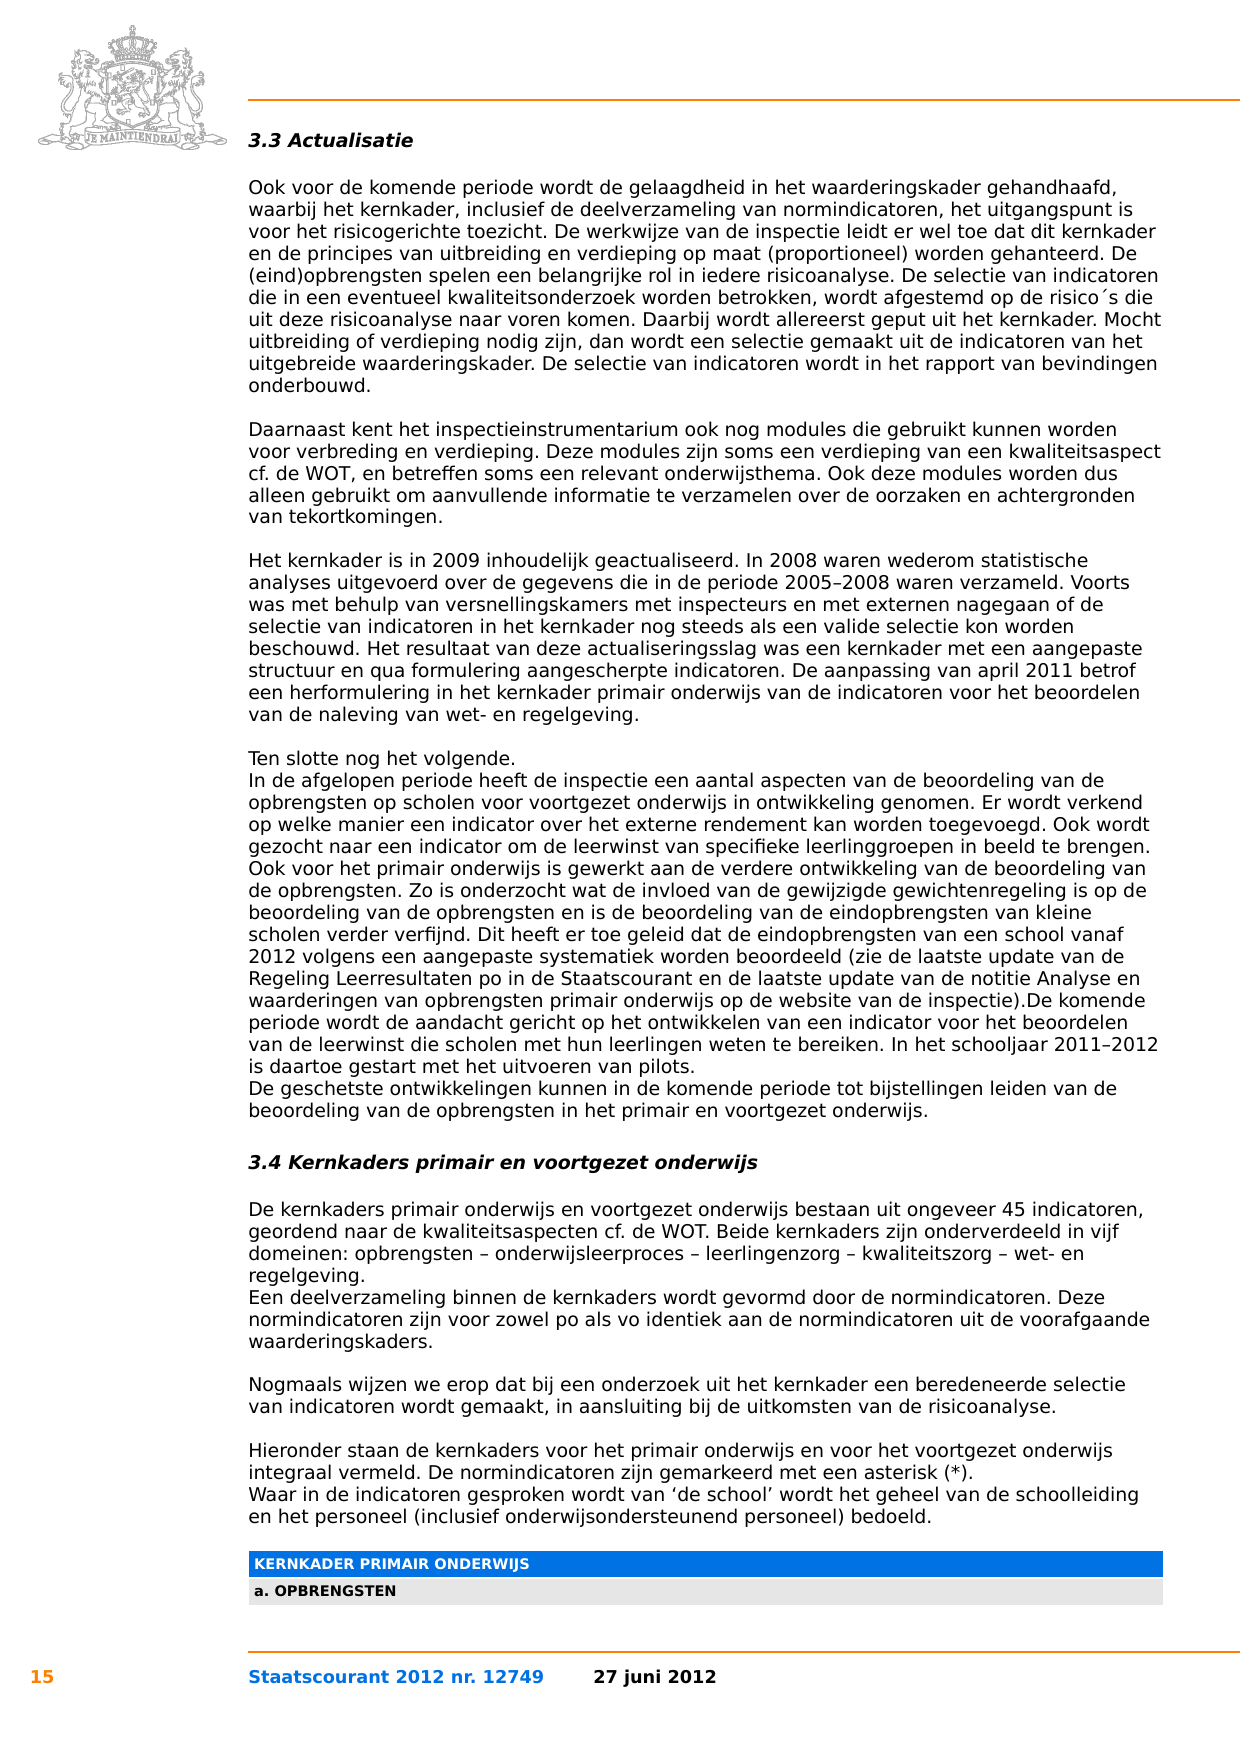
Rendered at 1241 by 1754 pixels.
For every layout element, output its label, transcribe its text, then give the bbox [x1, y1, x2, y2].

text Hieronder staan de kernkaders voor het primair onderwijs en voor het voortgezet onderwijs integraal vermeld. De normindicatoren zijn gemarkeerd met een asterisk (*). [248, 1440, 1163, 1484]
table_header KERNKADER PRIMAIR ONDERWIJS [249, 1551, 1163, 1577]
text Waar in de indicatoren gesproken wordt van ‘de school’ wordt het geheel van de schoolleiding en het personeel (inclusief onderwijsondersteunend personeel) bedoeld. [248, 1484, 1163, 1528]
text De geschetste ontwikkelingen kunnen in de komende periode tot bijstellingen leiden van de beoordeling van de opbrengsten in het primair en voortgezet onderwijs. [248, 1078, 1163, 1122]
text In de afgelopen periode heeft de inspectie een aantal aspecten van de beoordeling van de opbrengsten op scholen voor voortgezet onderwijs in ontwikkeling genomen. Er wordt verkend op welke manier een indicator over het externe rendement kan worden toegevoegd. Ook wordt gezocht naar een indicator om de leerwinst van specifieke leerlinggroepen in beeld te brengen. [248, 770, 1163, 858]
table_cell a. OPBRENGSTEN [249, 1579, 1163, 1605]
text De kernkaders primair onderwijs en voortgezet onderwijs bestaan uit ongeveer 45 indicatoren, geordend naar de kwaliteitsaspecten cf. de WOT. Beide kernkaders zijn onderverdeeld in vijf domeinen: opbrengsten – onderwijsleerproces – leerlingenzorg – kwaliteitszorg – wet- en regelgeving. [248, 1199, 1163, 1287]
text Nogmaals wijzen we erop dat bij een onderzoek uit het kernkader een beredeneerde selectie van indicatoren wordt gemaakt, in aansluiting bij de uitkomsten van de risicoanalyse. [248, 1374, 1163, 1418]
text Ook voor de komende periode wordt de gelaagdheid in het waarderingskader gehandhaafd, waarbij het kernkader, inclusief de deelverzameling van normindicatoren, het uitgangspunt is voor het risicogerichte toezicht. De werkwijze van de inspectie leidt er wel toe dat dit kernkader en de principes van uitbreiding en verdieping op maat (proportioneel) worden gehanteerd. De (eind)opbrengsten spelen een belangrijke rol in iedere risicoanalyse. De selectie van indicatoren die in een eventueel kwaliteitsonderzoek worden betrokken, wordt afgestemd op de risico´s die uit deze risicoanalyse naar voren komen. Daarbij wordt allereerst geput uit het kernkader. Mocht uitbreiding of verdieping nodig zijn, dan wordt een selectie gemaakt uit de indicatoren van het uitgebreide waarderingskader. De selectie van indicatoren wordt in het rapport van bevindingen onderbouwd. [248, 177, 1163, 397]
subtitle 3.4 Kernkaders primair en voortgezet onderwijs [248, 1152, 1163, 1174]
text Het kernkader is in 2009 inhoudelijk geactualiseerd. In 2008 waren wederom statistische analyses uitgevoerd over de gegevens die in de periode 2005–2008 waren verzameld. Voorts was met behulp van versnellingskamers met inspecteurs en met externen nagegaan of de selectie van indicatoren in het kernkader nog steeds als een valide selectie kon worden beschouwd. Het resultaat van deze actualiseringsslag was een kernkader met een aangepaste structuur en qua formulering aangescherpte indicatoren. De aanpassing van april 2011 betrof een herformulering in het kernkader primair onderwijs van de indicatoren voor het beoordelen van de naleving van wet- en regelgeving. [248, 550, 1163, 726]
text Een deelverzameling binnen de kernkaders wordt gevormd door de normindicatoren. Deze normindicatoren zijn voor zowel po als vo identiek aan de normindicatoren uit de voorafgaande waarderingskaders. [248, 1287, 1163, 1352]
subtitle 3.3 Actualisatie [248, 130, 1163, 152]
picture [38, 25, 227, 150]
text Daarnaast kent het inspectieinstrumentarium ook nog modules die gebruikt kunnen worden voor verbreding en verdieping. Deze modules zijn soms een verdieping van een kwaliteitsaspect cf. de WOT, en betreffen soms een relevant onderwijsthema. Ook deze modules worden dus alleen gebruikt om aanvullende informatie te verzamelen over de oorzaken en achtergronden van tekortkomingen. [248, 418, 1163, 528]
text Ten slotte nog het volgende. [248, 748, 1163, 770]
text Ook voor het primair onderwijs is gewerkt aan de verdere ontwikkeling van de beoordeling van de opbrengsten. Zo is onderzocht wat de invloed van de gewijzigde gewichtenregeling is op de beoordeling van de opbrengsten en is de beoordeling van de eindopbrengsten van kleine scholen verder verfijnd. Dit heeft er toe geleid dat de eindopbrengsten van een school vanaf 2012 volgens een aangepaste systematiek worden beoordeeld (zie de laatste update van de Regeling Leerresultaten po in de Staatscourant en de laatste update van de notitie Analyse en waarderingen van opbrengsten primair onderwijs op de website van de inspectie).De komende periode wordt de aandacht gericht op het ontwikkelen van een indicator voor het beoordelen van de leerwinst die scholen met hun leerlingen weten te bereiken. In het schooljaar 2011–2012 is daartoe gestart met het uitvoeren van pilots. [248, 858, 1163, 1078]
